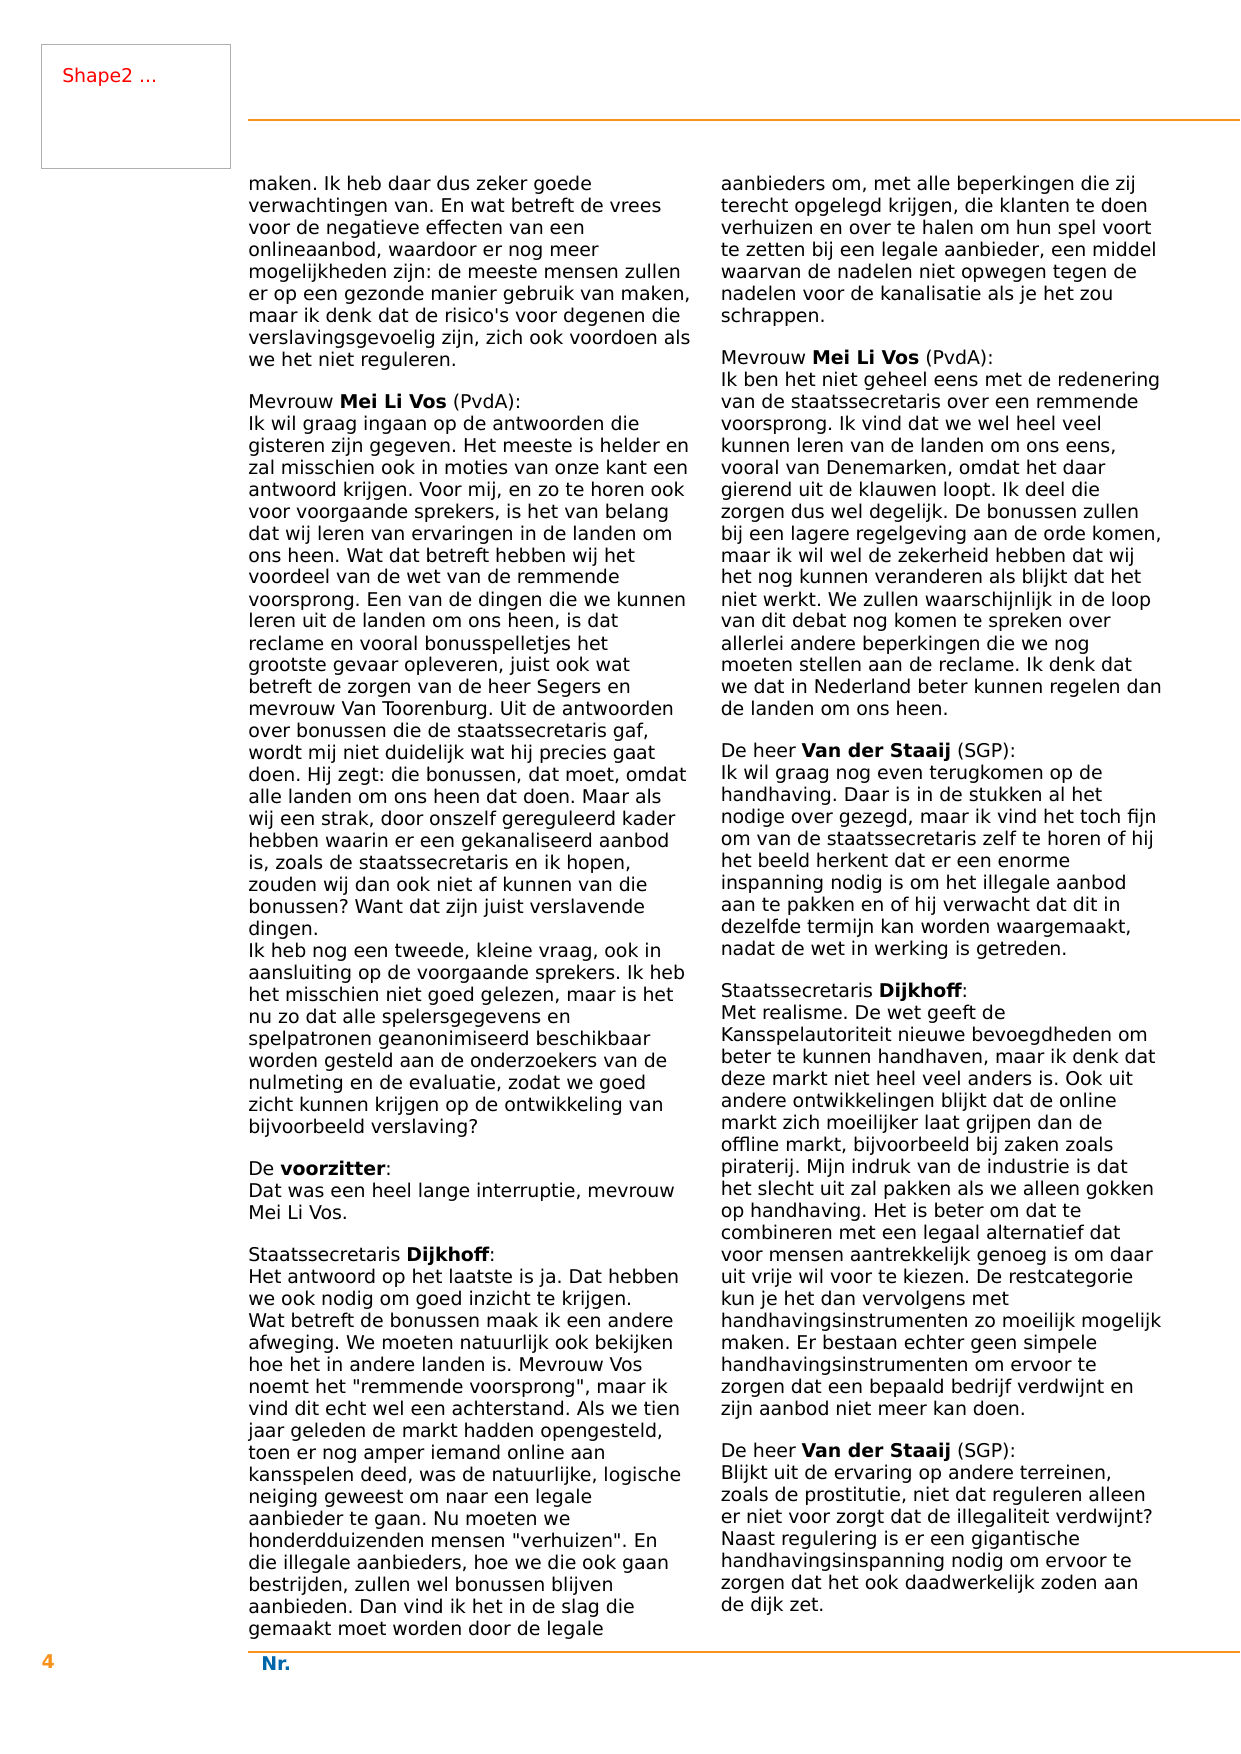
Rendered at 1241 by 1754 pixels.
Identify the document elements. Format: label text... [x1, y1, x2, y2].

text Mevrouw Mei Li Vos (PvdA): [248, 391, 691, 413]
text aanbieders om, met alle beperkingen die zij terecht opgelegd krijgen, die klanten te doen verhuizen en over te halen om hun spel voort te zetten bij een legale aanbieder, een middel waarvan de nadelen niet opwegen tegen de nadelen voor de kanalisatie als je het zou schrappen. [721, 173, 1163, 327]
text Ik ben het niet geheel eens met de redenering van de staatssecretaris over een remmende voorsprong. Ik vind dat we wel heel veel kunnen leren van de landen om ons eens, vooral van Denemarken, omdat het daar gierend uit de klauwen loopt. Ik deel die zorgen dus wel degelijk. De bonussen zullen bij een lagere regelgeving aan de orde komen, maar ik wil wel de zekerheid hebben dat wij het nog kunnen veranderen als blijkt dat het niet werkt. We zullen waarschijnlijk in de loop van dit debat nog komen te spreken over allerlei andere beperkingen die we nog moeten stellen aan de reclame. Ik denk dat we dat in Nederland beter kunnen regelen dan de landen om ons heen. [721, 369, 1163, 720]
text De voorzitter: [248, 1158, 691, 1180]
text Het antwoord op het laatste is ja. Dat hebben we ook nodig om goed inzicht te krijgen. [248, 1266, 691, 1310]
text Mevrouw Mei Li Vos (PvdA): [721, 347, 1163, 369]
text maken. Ik heb daar dus zeker goede verwachtingen van. En wat betreft de vrees voor de negatieve effecten van een onlineaanbod, waardoor er nog meer mogelijkheden zijn: de meeste mensen zullen er op een gezonde manier gebruik van maken, maar ik denk dat de risico's voor degenen die verslavingsgevoelig zijn, zich ook voordoen als we het niet reguleren. [248, 173, 691, 371]
text Met realisme. De wet geeft de Kansspelautoriteit nieuwe bevoegdheden om beter te kunnen handhaven, maar ik denk dat deze markt niet heel veel anders is. Ook uit andere ontwikkelingen blijkt dat de online markt zich moeilijker laat grijpen dan de offline markt, bijvoorbeeld bij zaken zoals piraterij. Mijn indruk van de industrie is dat het slecht uit zal pakken als we alleen gokken op handhaving. Het is beter om dat te combineren met een legaal alternatief dat voor mensen aantrekkelijk genoeg is om daar uit vrije wil voor te kiezen. De restcategorie kun je het dan vervolgens met handhavingsinstrumenten zo moeilijk mogelijk maken. Er bestaan echter geen simpele handhavingsinstrumenten om ervoor te zorgen dat een bepaald bedrijf verdwijnt en zijn aanbod niet meer kan doen. [721, 1002, 1163, 1420]
text De heer Van der Staaij (SGP): [721, 740, 1163, 762]
text Ik heb nog een tweede, kleine vraag, ook in aansluiting op de voorgaande sprekers. Ik heb het misschien niet goed gelezen, maar is het nu zo dat alle spelersgegevens en spelpatronen geanonimiseerd beschikbaar worden gesteld aan de onderzoekers van de nulmeting en de evaluatie, zodat we goed zicht kunnen krijgen op de ontwikkeling van bijvoorbeeld verslaving? [248, 940, 691, 1138]
text Ik wil graag ingaan op de antwoorden die gisteren zijn gegeven. Het meeste is helder en zal misschien ook in moties van onze kant een antwoord krijgen. Voor mij, en zo te horen ook voor voorgaande sprekers, is het van belang dat wij leren van ervaringen in de landen om ons heen. Wat dat betreft hebben wij het voordeel van de wet van de remmende voorsprong. Een van de dingen die we kunnen leren uit de landen om ons heen, is dat reclame en vooral bonusspelletjes het grootste gevaar opleveren, juist ook wat betreft de zorgen van de heer Segers en mevrouw Van Toorenburg. Uit de antwoorden over bonussen die de staatssecretaris gaf, wordt mij niet duidelijk wat hij precies gaat doen. Hij zegt: die bonussen, dat moet, omdat alle landen om ons heen dat doen. Maar als wij een strak, door onszelf gereguleerd kader hebben waarin er een gekanaliseerd aanbod is, zoals de staatssecretaris en ik hopen, zouden wij dan ook niet af kunnen van die bonussen? Want dat zijn juist verslavende dingen. [248, 413, 691, 940]
text Blijkt uit de ervaring op andere terreinen, zoals de prostitutie, niet dat reguleren alleen er niet voor zorgt dat de illegaliteit verdwijnt? Naast regulering is er een gigantische handhavingsinspanning nodig om ervoor te zorgen dat het ook daadwerkelijk zoden aan de dijk zet. [721, 1462, 1163, 1616]
text De heer Van der Staaij (SGP): [721, 1440, 1163, 1462]
text Dat was een heel lange interruptie, mevrouw Mei Li Vos. [248, 1180, 691, 1224]
text Staatssecretaris Dijkhoff: [721, 980, 1163, 1002]
text Ik wil graag nog even terugkomen op de handhaving. Daar is in de stukken al het nodige over gezegd, maar ik vind het toch fijn om van de staatssecretaris zelf te horen of hij het beeld herkent dat er een enorme inspanning nodig is om het illegale aanbod aan te pakken en of hij verwacht dat dit in dezelfde termijn kan worden waargemaakt, nadat de wet in werking is getreden. [721, 762, 1163, 960]
text Staatssecretaris Dijkhoff: [248, 1244, 691, 1266]
text Wat betreft de bonussen maak ik een andere afweging. We moeten natuurlijk ook bekijken hoe het in andere landen is. Mevrouw Vos noemt het "remmende voorsprong", maar ik vind dit echt wel een achterstand. Als we tien jaar geleden de markt hadden opengesteld, toen er nog amper iemand online aan kansspelen deed, was de natuurlijke, logische neiging geweest om naar een legale aanbieder te gaan. Nu moeten we honderdduizenden mensen "verhuizen". En die illegale aanbieders, hoe we die ook gaan bestrijden, zullen wel bonussen blijven aanbieden. Dan vind ik het in de slag die gemaakt moet worden door de legale [248, 1310, 691, 1639]
